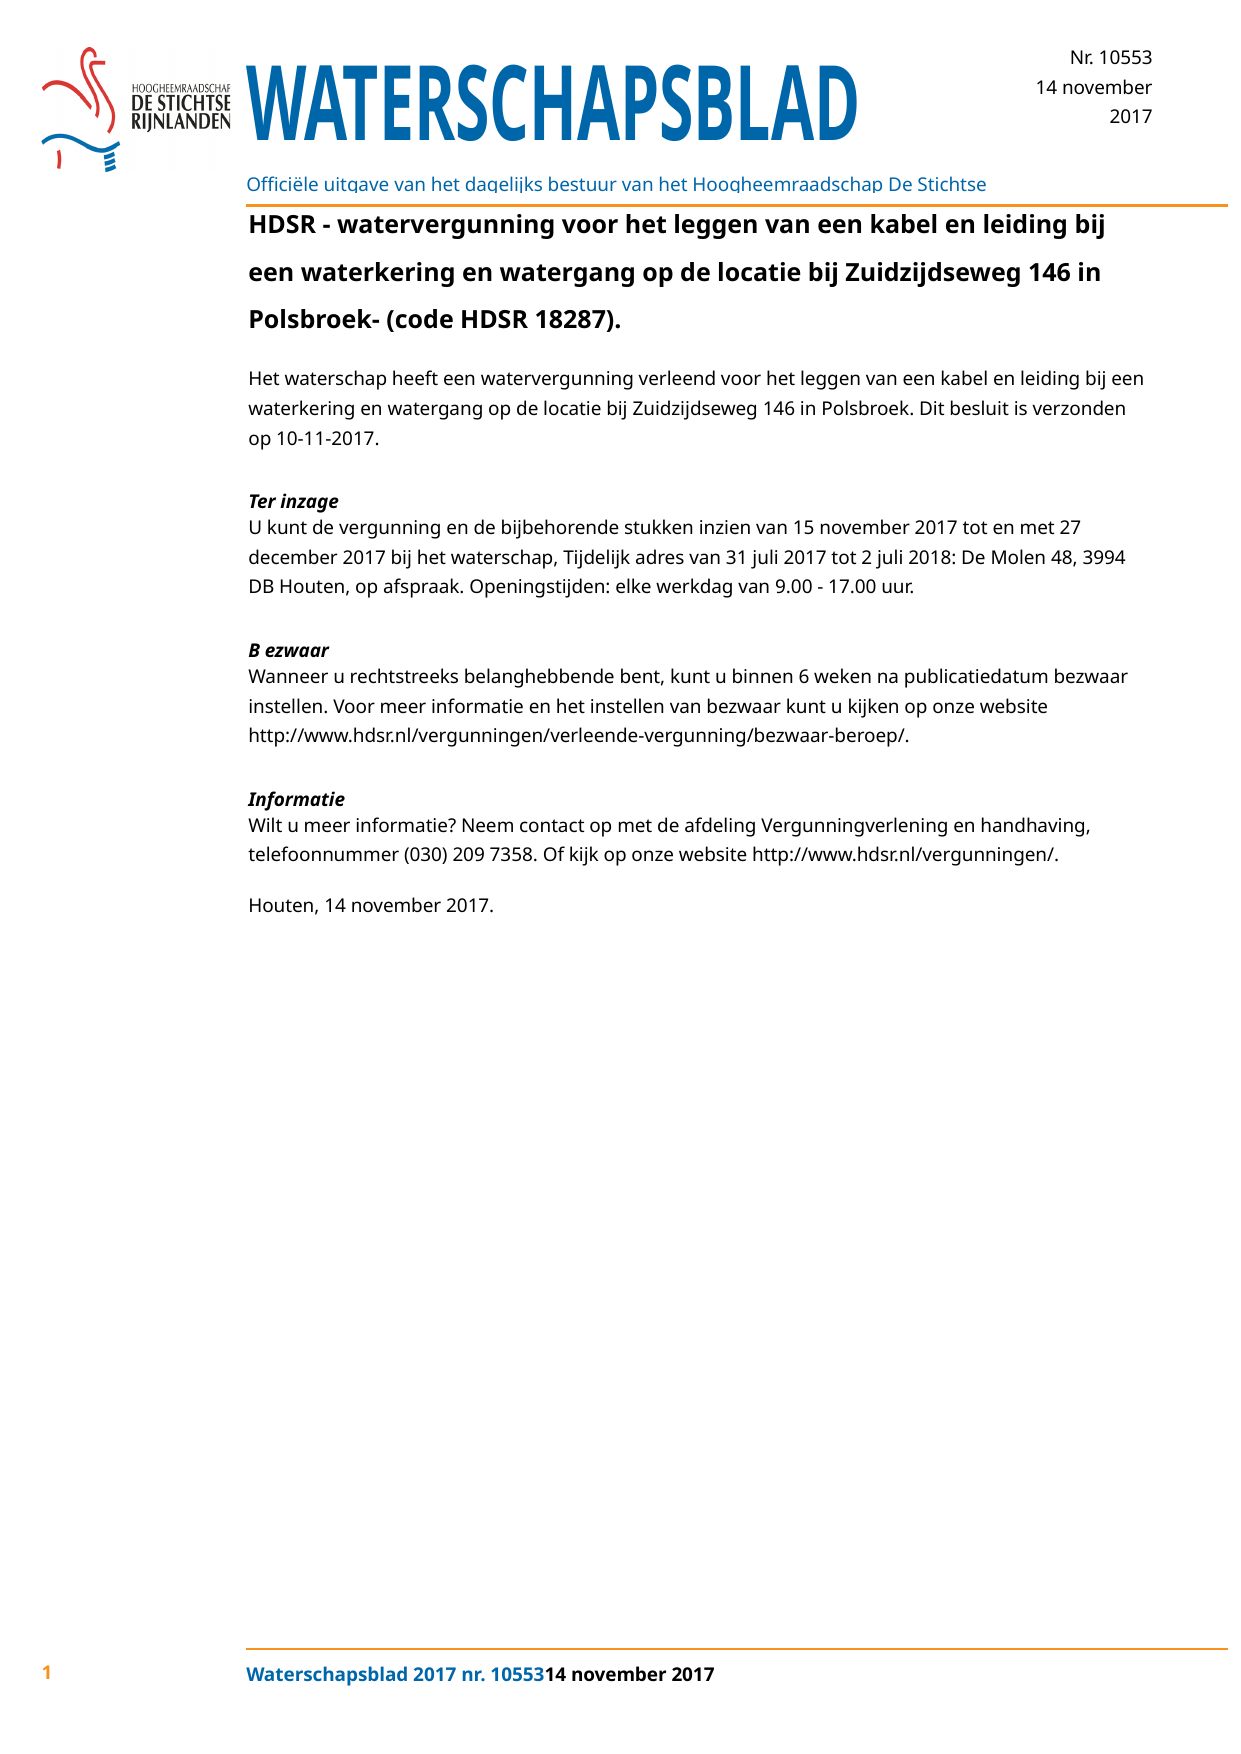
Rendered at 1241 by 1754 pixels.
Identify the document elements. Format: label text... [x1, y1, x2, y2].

picture [41, 47, 231, 172]
text Ter inzage [248, 489, 1152, 514]
text HDSR - watervergunning voor het leggen van een kabel en leiding bij een waterkering en watergang op de locatie bij Zuidzijdseweg 146 in Polsbroek- (code HDSR 18287). [248, 207, 1152, 336]
text U kunt de vergunning en de bijbehorende stukken inzien van 15 november 2017 tot en met 27 december 2017 bij het waterschap, Tijdelijk adres van 31 juli 2017 tot 2 juli 2018: De Molen 48, 3994 DB Houten, op afspraak. Openingstijden: elke werkdag van 9.00 - 17.00 uur. [248, 514, 1152, 599]
text Informatie [248, 786, 1152, 812]
text Wanneer u rechtstreeks belanghebbende bent, kunt u binnen 6 weken na publicatiedatum bezwaar instellen. Voor meer informatie en het instellen van bezwaar kunt u kijken op onze website http://www.hdsr.nl/vergunningen/verleende-vergunning/bezwaar-beroep/. [248, 663, 1152, 748]
text Wilt u meer informatie? Neem contact op met de afdeling Vergunningverlening en handhaving, telefoonnummer (030) 209 7358. Of kijk op onze website http://www.hdsr.nl/vergunningen/. [248, 812, 1152, 867]
text Het waterschap heeft een watervergunning verleend voor het leggen van een kabel en leiding bij een waterkering en watergang op de locatie bij Zuidzijdseweg 146 in Polsbroek. Dit besluit is verzonden op 10-11-2017. [248, 366, 1152, 450]
text B ezwaar [248, 637, 1152, 663]
text Houten, 14 november 2017. [248, 892, 1152, 918]
